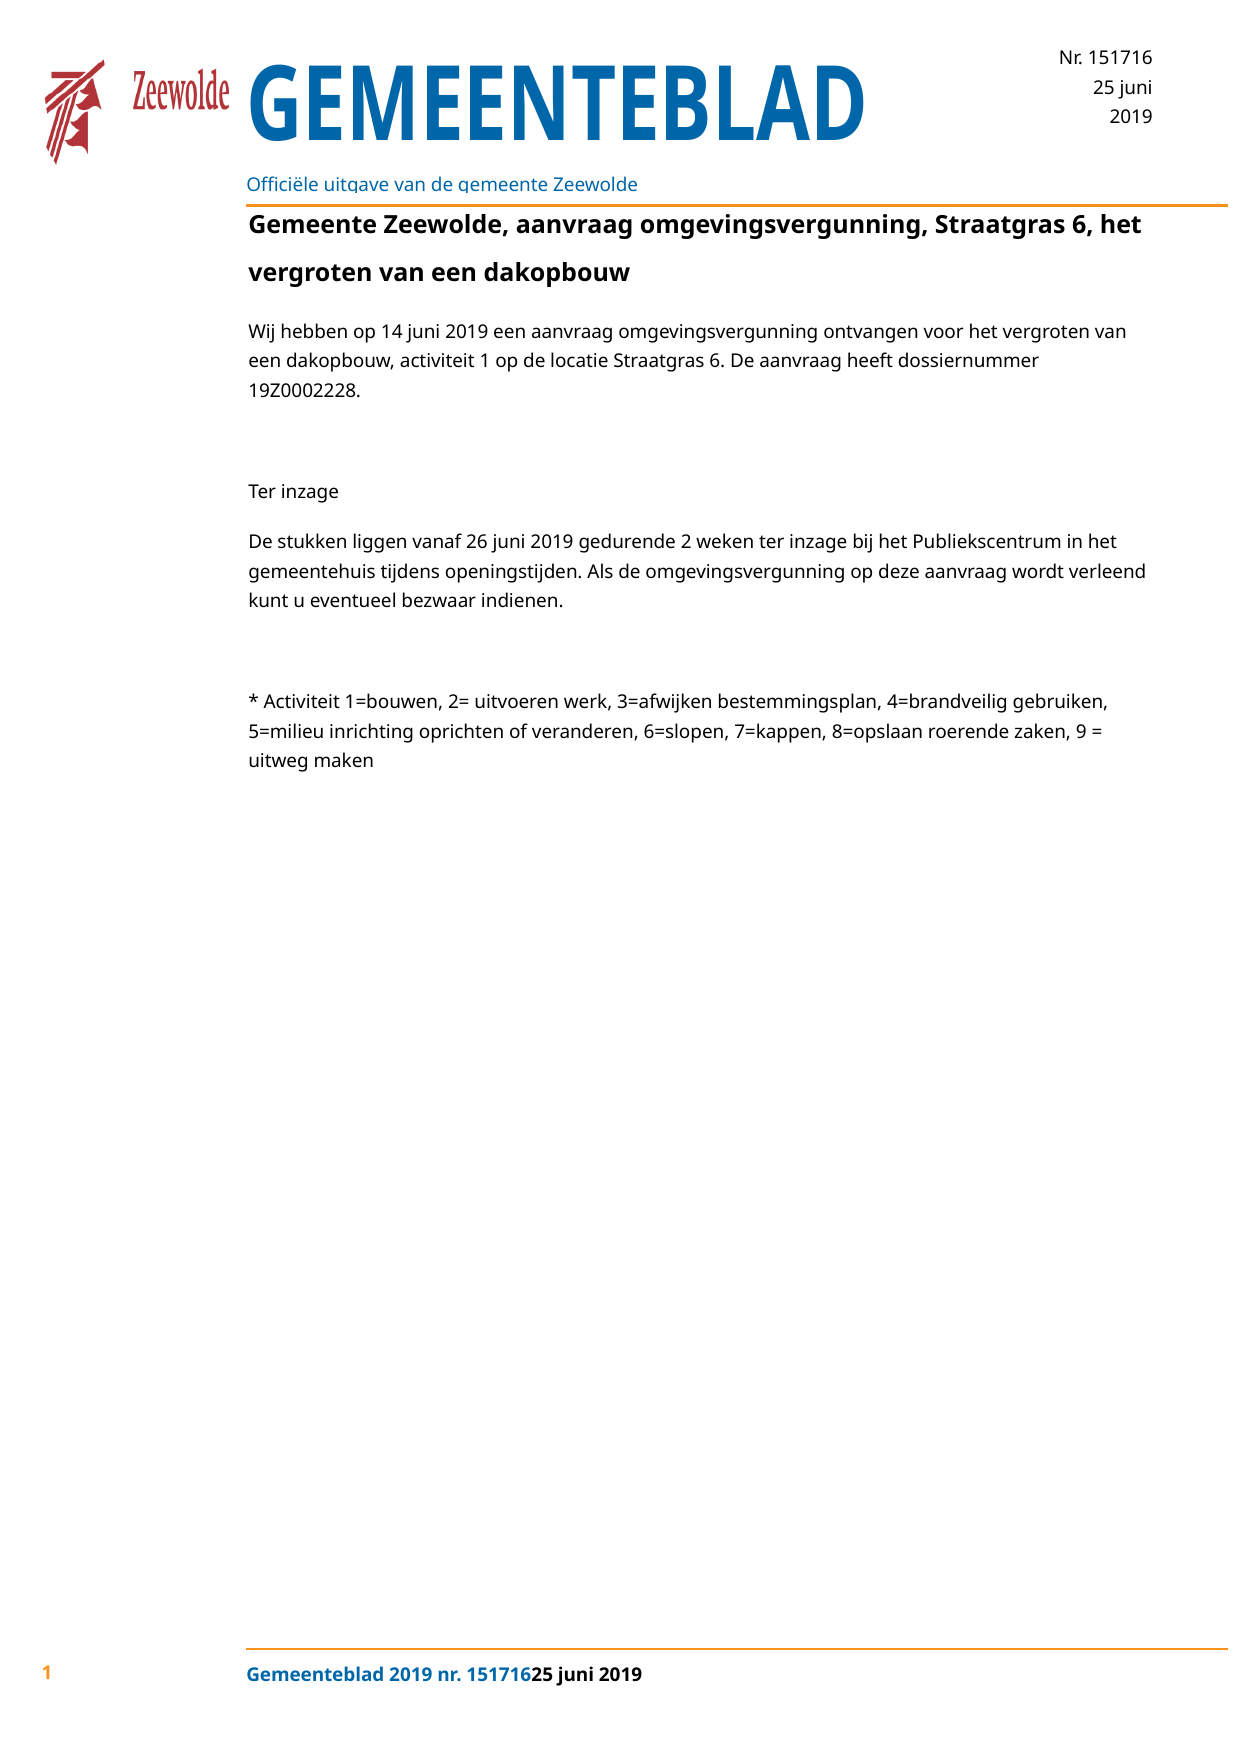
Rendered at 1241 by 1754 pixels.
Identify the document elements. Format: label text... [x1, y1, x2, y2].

text Ter inzage [248, 478, 1152, 504]
text * Activiteit 1=bouwen, 2= uitvoeren werk, 3=afwijken bestemmingsplan, 4=brandveilig gebruiken, 5=milieu inrichting oprichten of veranderen, 6=slopen, 7=kappen, 8=opslaan roerende zaken, 9 = uitweg maken [248, 688, 1152, 773]
text Wij hebben op 14 juni 2019 een aanvraag omgevingsvergunning ontvangen voor het vergroten van een dakopbouw, activiteit 1 op de locatie Straatgras 6. De aanvraag heeft dossiernummer 19Z0002228. [248, 318, 1152, 403]
text Gemeente Zeewolde, aanvraag omgevingsvergunning, Straatgras 6, het vergroten van een dakopbouw [248, 207, 1152, 288]
picture [41, 47, 231, 172]
text De stukken liggen vanaf 26 juni 2019 gedurende 2 weken ter inzage bij het Publiekscentrum in het gemeentehuis tijdens openingstijden. Als de omgevingsvergunning op deze aanvraag wordt verleend kunt u eventueel bezwaar indienen. [248, 528, 1152, 613]
